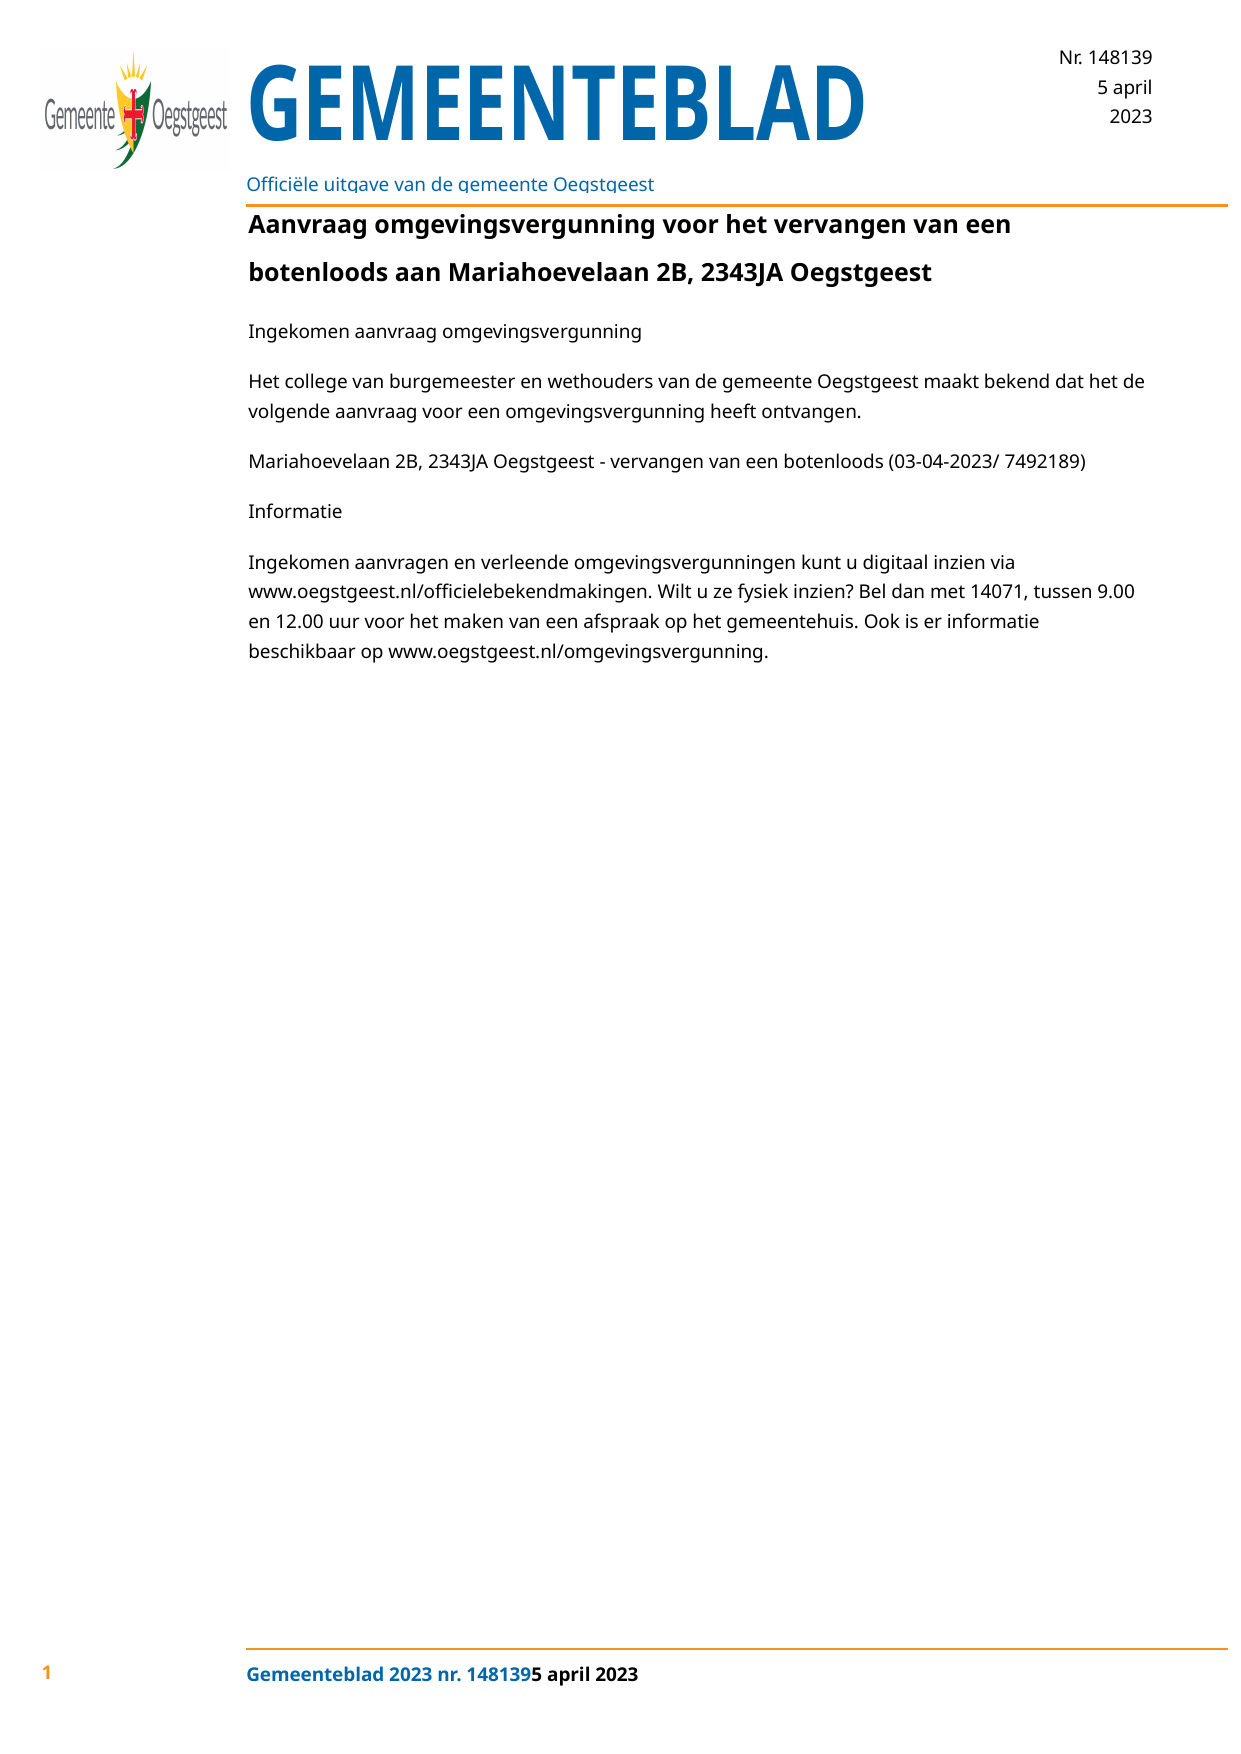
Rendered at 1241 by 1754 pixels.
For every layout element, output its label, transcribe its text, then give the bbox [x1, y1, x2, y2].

text Het college van burgemeester en wethouders van de gemeente Oegstgeest maakt bekend dat het de volgende aanvraag voor een omgevingsvergunning heeft ontvangen. [248, 368, 1152, 424]
picture [41, 47, 231, 172]
text Ingekomen aanvragen en verleende omgevingsvergunningen kunt u digitaal inzien via www.oegstgeest.nl/officielebekendmakingen. Wilt u ze fysiek inzien? Bel dan met 14071, tussen 9.00 en 12.00 uur voor het maken van een afspraak op het gemeentehuis. Ook is er informatie beschikbaar op www.oegstgeest.nl/omgevingsvergunning. [248, 549, 1152, 664]
text Informatie [248, 499, 1152, 524]
text Mariahoevelaan 2B, 2343JA Oegstgeest - vervangen van een botenloods (03-04-2023/ 7492189) [248, 448, 1152, 474]
text Ingekomen aanvraag omgevingsvergunning [248, 318, 1152, 344]
text Aanvraag omgevingsvergunning voor het vervangen van een botenloods aan Mariahoevelaan 2B, 2343JA Oegstgeest [248, 207, 1152, 288]
